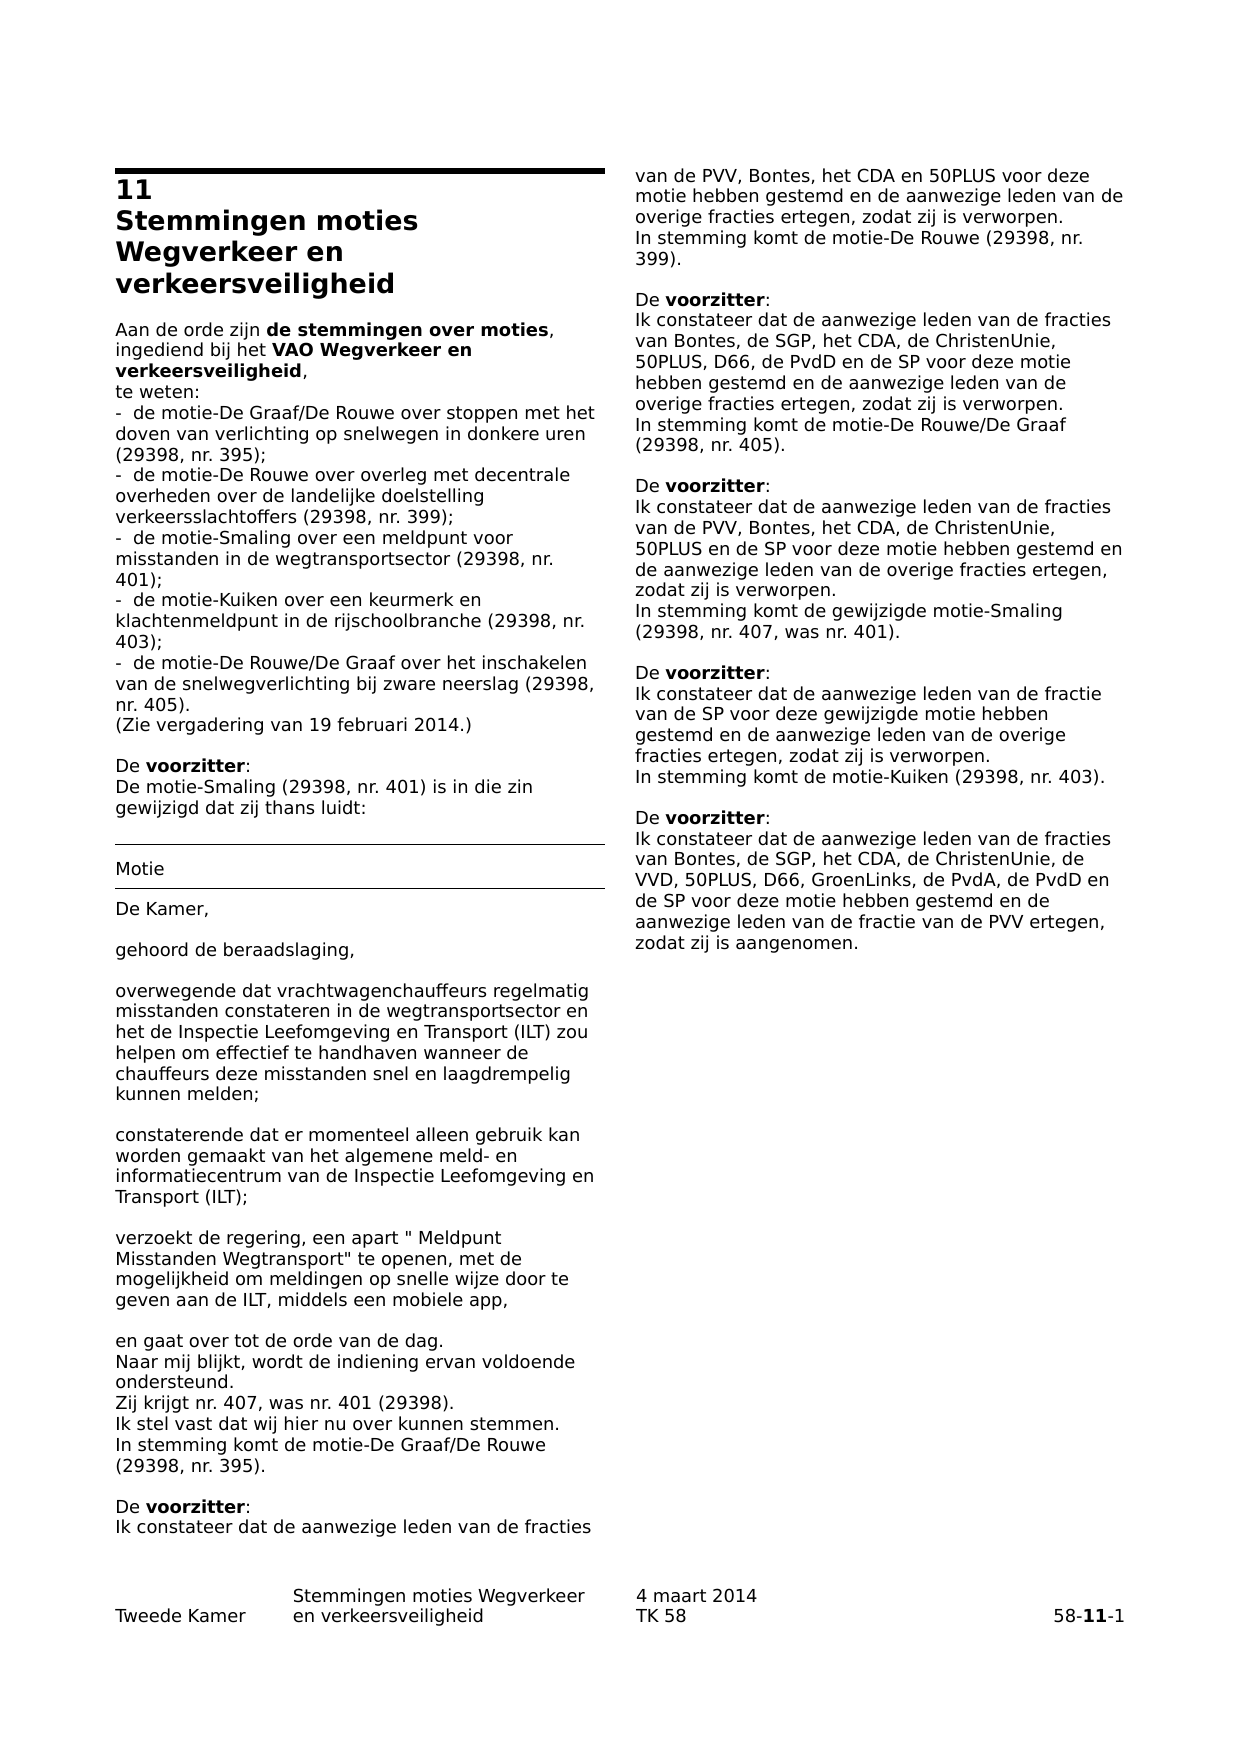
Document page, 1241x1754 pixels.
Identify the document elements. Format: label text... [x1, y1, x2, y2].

text Ik constateer dat de aanwezige leden van de fracties van de PVV, Bontes, het CDA, de ChristenUnie, 50PLUS en de SP voor deze motie hebben gestemd en de aanwezige leden van de overige fracties ertegen, zodat zij is verworpen. [635, 497, 1125, 601]
text De voorzitter: [635, 663, 1125, 683]
text De voorzitter: [115, 756, 605, 777]
text Ik constateer dat de aanwezige leden van de fracties van Bontes, de SGP, het CDA, de ChristenUnie, de VVD, 50PLUS, D66, GroenLinks, de PvdA, de PvdD en de SP voor deze motie hebben gestemd en de aanwezige leden van de fractie van de PVV ertegen, zodat zij is aangenomen. [635, 828, 1125, 953]
list de motie-Smaling over een meldpunt voor misstanden in de wegtransportsector (29398, nr. 401); [115, 528, 605, 590]
text Motie [115, 858, 605, 879]
text In stemming komt de motie-De Rouwe (29398, nr. 399). [635, 228, 1125, 269]
text De motie-Smaling (29398, nr. 401) is in die zin gewijzigd dat zij thans luidt: [115, 777, 605, 818]
text Zij krijgt nr. 407, was nr. 401 (29398). [115, 1393, 605, 1414]
text te weten: [115, 382, 605, 403]
list de motie-De Rouwe over overleg met decentrale overheden over de landelijke doelstelling verkeersslachtoffers (29398, nr. 399); [115, 465, 605, 528]
text De voorzitter: [635, 476, 1125, 497]
text constaterende dat er momenteel alleen gebruik kan worden gemaakt van het algemene meld- en informatiecentrum van de Inspectie Leefomgeving en Transport (ILT); [115, 1125, 605, 1208]
text en gaat over tot de orde van de dag. [115, 1331, 605, 1351]
text Ik stel vast dat wij hier nu over kunnen stemmen. [115, 1414, 605, 1435]
text De voorzitter: [635, 289, 1125, 310]
text gehoord de beraadslaging, [115, 940, 605, 961]
text Naar mij blijkt, wordt de indiening ervan voldoende ondersteund. [115, 1351, 605, 1393]
text In stemming komt de motie-De Graaf/De Rouwe (29398, nr. 395). [115, 1435, 605, 1476]
text (Zie vergadering van 19 februari 2014.) [115, 715, 605, 736]
list de motie-De Rouwe/De Graaf over het inschakelen van de snelwegverlichting bij zware neerslag (29398, nr. 405). [115, 653, 605, 715]
text overwegende dat vrachtwagenchauffeurs regelmatig misstanden constateren in de wegtransportsector en het de Inspectie Leefomgeving en Transport (ILT) zou helpen om effectief te handhaven wanneer de chauffeurs deze misstanden snel en laagdrempelig kunnen melden; [115, 981, 605, 1105]
text van de PVV, Bontes, het CDA en 50PLUS voor deze motie hebben gestemd en de aanwezige leden van de overige fracties ertegen, zodat zij is verworpen. [635, 165, 1125, 228]
title 11 Stemmingen moties Wegverkeer en verkeersveiligheid [115, 174, 605, 299]
text In stemming komt de motie-De Rouwe/De Graaf (29398, nr. 405). [635, 414, 1125, 456]
text verzoekt de regering, een apart " Meldpunt Misstanden Wegtransport" te openen, met de mogelijkheid om meldingen op snelle wijze door te geven aan de ILT, middels een mobiele app, [115, 1228, 605, 1311]
text In stemming komt de gewijzigde motie-Smaling (29398, nr. 407, was nr. 401). [635, 601, 1125, 643]
list de motie-De Graaf/De Rouwe over stoppen met het doven van verlichting op snelwegen in donkere uren (29398, nr. 395); [115, 403, 605, 465]
list de motie-Kuiken over een keurmerk en klachtenmeldpunt in de rijschoolbranche (29398, nr. 403); [115, 590, 605, 653]
text De voorzitter: [635, 807, 1125, 828]
text Aan de orde zijn de stemmingen over moties, ingediend bij het VAO Wegverkeer en verkeersveiligheid, [115, 319, 605, 382]
text Ik constateer dat de aanwezige leden van de fracties van Bontes, de SGP, het CDA, de ChristenUnie, 50PLUS, D66, de PvdD en de SP voor deze motie hebben gestemd en de aanwezige leden van de overige fracties ertegen, zodat zij is verworpen. [635, 310, 1125, 414]
text De voorzitter: [115, 1496, 605, 1517]
text In stemming komt de motie-Kuiken (29398, nr. 403). [635, 767, 1125, 787]
text De Kamer, [115, 899, 605, 920]
text Ik constateer dat de aanwezige leden van de fracties [115, 1517, 605, 1538]
text Ik constateer dat de aanwezige leden van de fractie van de SP voor deze gewijzigde motie hebben gestemd en de aanwezige leden van de overige fracties ertegen, zodat zij is verworpen. [635, 683, 1125, 767]
